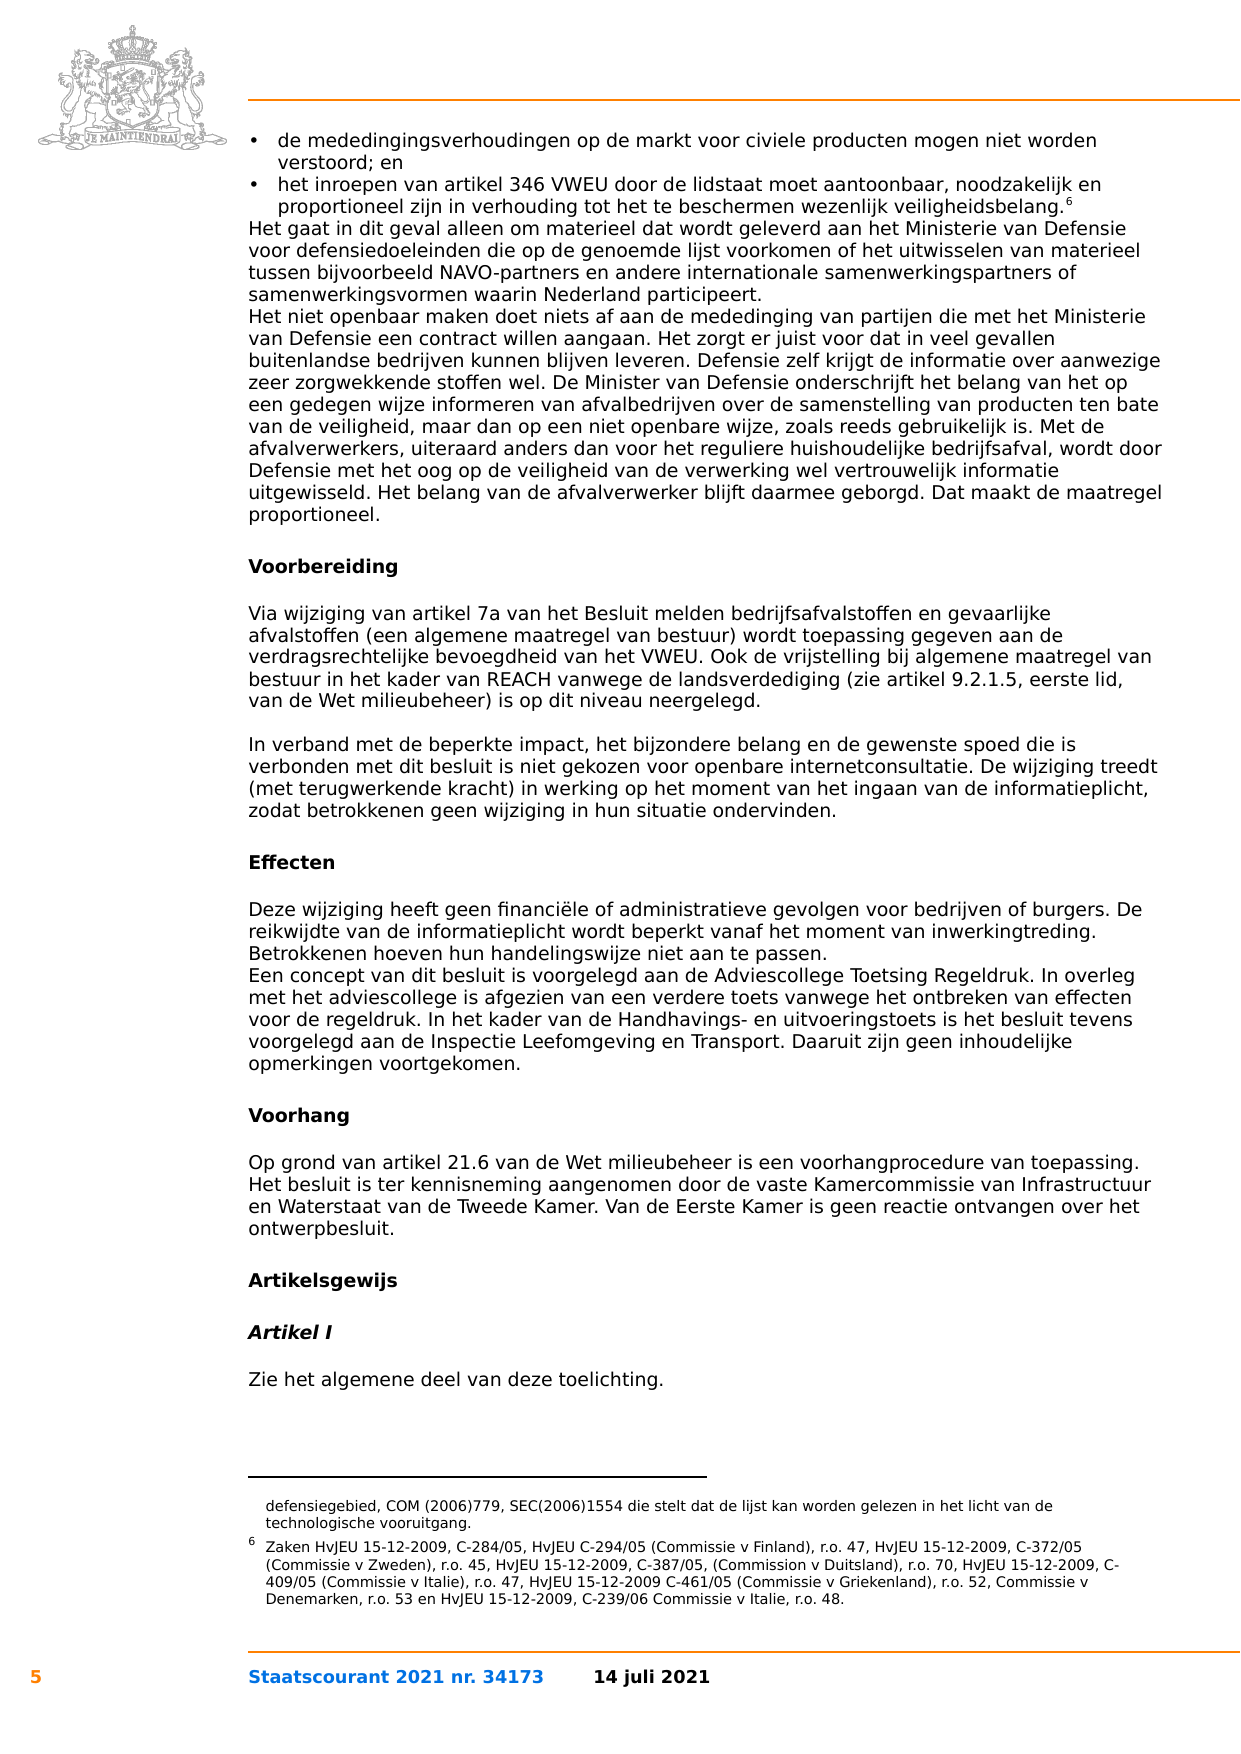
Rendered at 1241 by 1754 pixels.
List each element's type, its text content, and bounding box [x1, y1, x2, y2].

text Een concept van dit besluit is voorgelegd aan de Adviescollege Toetsing Regeldruk. In overleg met het adviescollege is afgezien van een verdere toets vanwege het ontbreken van effecten voor de regeldruk. In het kader van de Handhavings- en uitvoeringstoets is het besluit tevens voorgelegd aan de Inspectie Leefomgeving en Transport. Daaruit zijn geen inhoudelijke opmerkingen voortgekomen. [248, 965, 1163, 1075]
text Zaken HvJEU 15-12-2009, C-284/05, HvJEU C-294/05 (Commissie v Finland), r.o. 47, HvJEU 15-12-2009, C-372/05 (Commissie v Zweden), r.o. 45, HvJEU 15-12-2009, C-387/05, (Commission v Duitsland), r.o. 70, HvJEU 15-12-2009, C-409/05 (Commissie v Italie), r.o. 47, HvJEU 15-12-2009 C-461/05 (Commissie v Griekenland), r.o. 52, Commissie v Denemarken, r.o. 53 en HvJEU 15-12-2009, C-239/06 Commissie v Italie, r.o. 48. [248, 1535, 1163, 1608]
text Zie het algemene deel van deze toelichting. [248, 1369, 1163, 1391]
subtitle Voorhang [248, 1105, 1163, 1127]
subtitle Voorbereiding [248, 556, 1163, 577]
text Deze wijziging heeft geen financiële of administratieve gevolgen voor bedrijven of burgers. De reikwijdte van de informatieplicht wordt beperkt vanaf het moment van inwerkingtreding. Betrokkenen hoeven hun handelingswijze niet aan te passen. [248, 899, 1163, 965]
text Het gaat in dit geval alleen om materieel dat wordt geleverd aan het Ministerie van Defensie voor defensiedoeleinden die op de genoemde lijst voorkomen of het uitwisselen van materieel tussen bijvoorbeeld NAVO-partners en andere internationale samenwerkingspartners of samenwerkingsvormen waarin Nederland participeert. [248, 218, 1163, 306]
text defensiegebied, COM (2006)779, SEC(2006)1554 die stelt dat de lijst kan worden gelezen in het licht van de technologische vooruitgang. [248, 1498, 1163, 1532]
text • de mededingingsverhoudingen op de markt voor civiele producten mogen niet worden verstoord; en [248, 130, 1163, 174]
text Het niet openbaar maken doet niets af aan de mededinging van partijen die met het Ministerie van Defensie een contract willen aangaan. Het zorgt er juist voor dat in veel gevallen buitenlandse bedrijven kunnen blijven leveren. Defensie zelf krijgt de informatie over aanwezige zeer zorgwekkende stoffen wel. De Minister van Defensie onderschrijft het belang van het op een gedegen wijze informeren van afvalbedrijven over de samenstelling van producten ten bate van de veiligheid, maar dan op een niet openbare wijze, zoals reeds gebruikelijk is. Met de afvalverwerkers, uiteraard anders dan voor het reguliere huishoudelijke bedrijfsafval, wordt door Defensie met het oog op de veiligheid van de verwerking wel vertrouwelijk informatie uitgewisseld. Het belang van de afvalverwerker blijft daarmee geborgd. Dat maakt de maatregel proportioneel. [248, 306, 1163, 526]
text • het inroepen van artikel 346 VWEU door de lidstaat moet aantoonbaar, noodzakelijk en proportioneel zijn in verhouding tot het te beschermen wezenlijk veiligheidsbelang. [248, 174, 1163, 218]
text Op grond van artikel 21.6 van de Wet milieubeheer is een voorhangprocedure van toepassing. Het besluit is ter kennisneming aangenomen door de vaste Kamercommissie van Infrastructuur en Waterstaat van de Tweede Kamer. Van de Eerste Kamer is geen reactie ontvangen over het ontwerpbesluit. [248, 1152, 1163, 1240]
subtitle Effecten [248, 852, 1163, 874]
subtitle Artikelsgewijs [248, 1270, 1163, 1292]
text Via wijziging van artikel 7a van het Besluit melden bedrijfsafvalstoffen en gevaarlijke afvalstoffen (een algemene maatregel van bestuur) wordt toepassing gegeven aan de verdragsrechtelijke bevoegdheid van het VWEU. Ook de vrijstelling bij algemene maatregel van bestuur in het kader van REACH vanwege de landsverdediging (zie artikel 9.2.1.5, eerste lid, van de Wet milieubeheer) is op dit niveau neergelegd. [248, 602, 1163, 712]
text In verband met de beperkte impact, het bijzondere belang en de gewenste spoed die is verbonden met dit besluit is niet gekozen voor openbare internetconsultatie. De wijziging treedt (met terugwerkende kracht) in werking op het moment van het ingaan van de informatieplicht, zodat betrokkenen geen wijziging in hun situatie ondervinden. [248, 734, 1163, 822]
subtitle Artikel I [248, 1322, 1163, 1344]
picture [38, 25, 227, 150]
